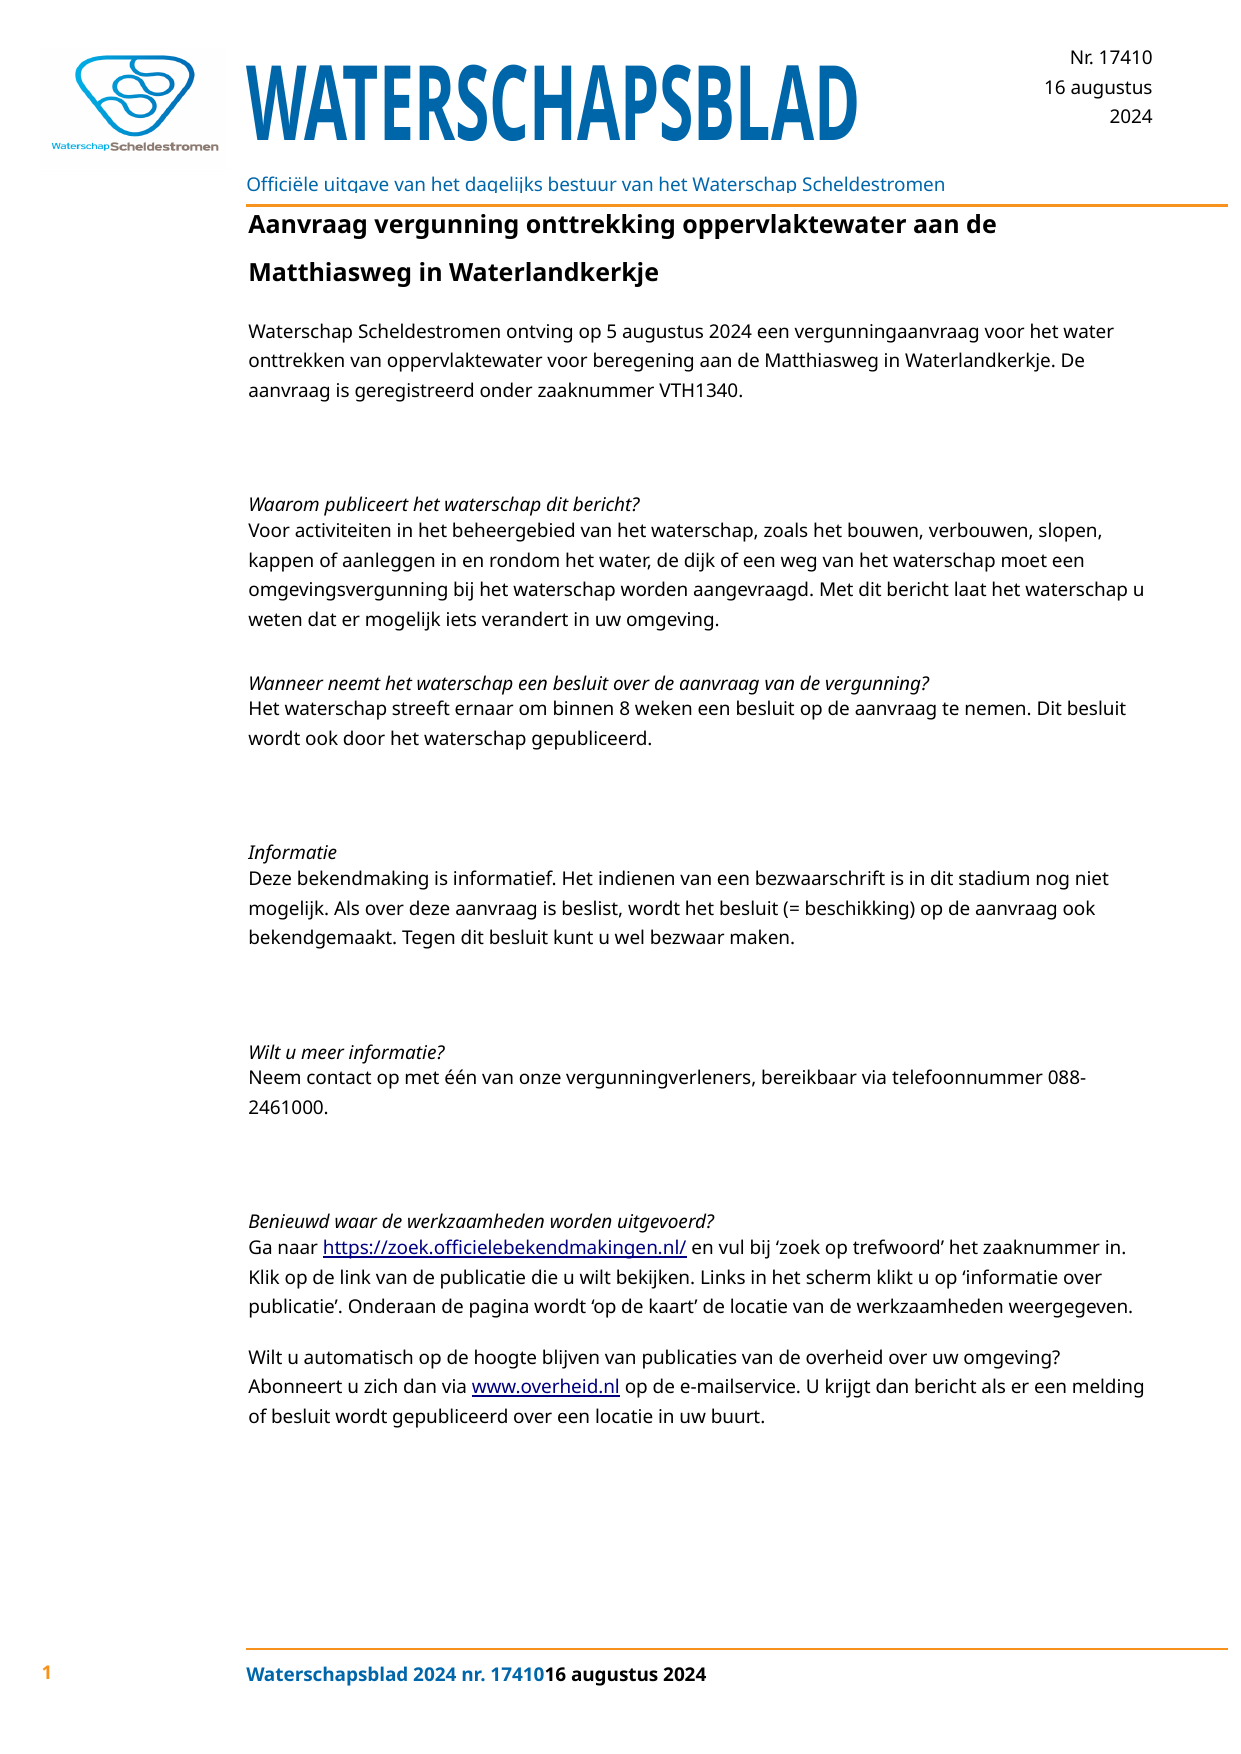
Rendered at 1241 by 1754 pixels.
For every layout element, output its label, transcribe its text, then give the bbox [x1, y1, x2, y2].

text Benieuwd waar de werkzaamheden worden uitgevoerd? [248, 1208, 1152, 1234]
text Deze bekendmaking is informatief. Het indienen van een bezwaarschrift is in dit stadium nog niet mogelijk. Als over deze aanvraag is beslist, wordt het besluit (= beschikking) op de aanvraag ook bekendgemaakt. Tegen dit besluit kunt u wel bezwaar maken. [248, 865, 1152, 950]
picture [41, 47, 231, 172]
text Voor activiteiten in het beheergebied van het waterschap, zoals het bouwen, verbouwen, slopen, kappen of aanleggen in en rondom het water, de dijk of een weg van het waterschap moet een omgevingsvergunning bij het waterschap worden aangevraagd. Met dit bericht laat het waterschap u weten dat er mogelijk iets verandert in uw omgeving. [248, 517, 1152, 632]
text Wilt u automatisch op de hoogte blijven van publicaties van de overheid over uw omgeving? Abonneert u zich dan via www.overheid.nl op de e-mailservice. U krijgt dan bericht als er een melding of besluit wordt gepubliceerd over een locatie in uw buurt. [248, 1344, 1152, 1429]
text Aanvraag vergunning onttrekking oppervlaktewater aan de Matthiasweg in Waterlandkerkje [248, 207, 1152, 288]
text Wilt u meer informatie? [248, 1039, 1152, 1064]
text Wanneer neemt het waterschap een besluit over de aanvraag van de vergunning? [248, 670, 1152, 696]
text Waterschap Scheldestromen ontving op 5 augustus 2024 een vergunningaanvraag voor het water onttrekken van oppervlaktewater voor beregening aan de Matthiasweg in Waterlandkerkje. De aanvraag is geregistreerd onder zaaknummer VTH1340. [248, 318, 1152, 403]
text Het waterschap streeft ernaar om binnen 8 weken een besluit op de aanvraag te nemen. Dit besluit wordt ook door het waterschap gepubliceerd. [248, 696, 1152, 751]
text Waarom publiceert het waterschap dit bericht? [248, 491, 1152, 517]
text Informatie [248, 839, 1152, 865]
text Ga naar https://zoek.officielebekendmakingen.nl/ en vul bij ‘zoek op trefwoord’ het zaaknummer in. Klik op de link van de publicatie die u wilt bekijken. Links in het scherm klikt u op ‘informatie over publicatie’. Onderaan de pagina wordt ‘op de kaart’ de locatie van de werkzaamheden weergegeven. [248, 1234, 1152, 1319]
text Neem contact op met één van onze vergunningverleners, bereikbaar via telefoonnummer 088-2461000. [248, 1064, 1152, 1120]
